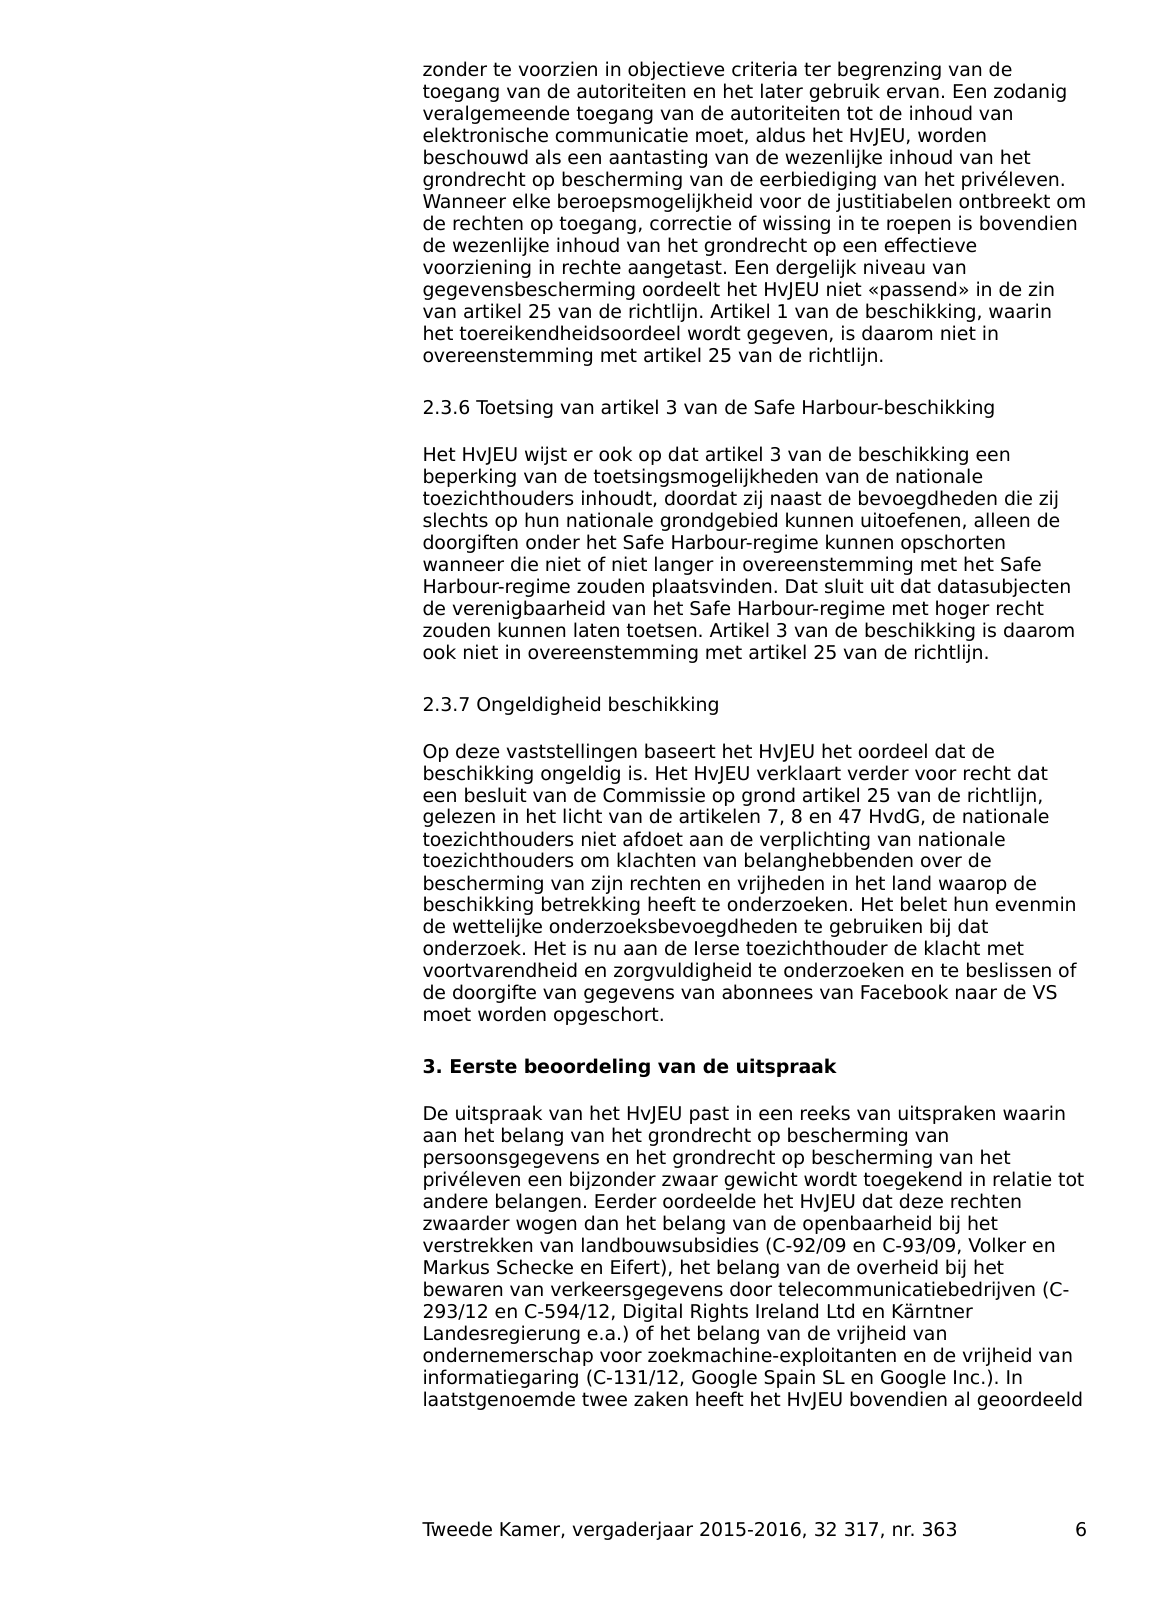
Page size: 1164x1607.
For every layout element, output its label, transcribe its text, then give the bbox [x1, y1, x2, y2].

subtitle 3. Eerste beoordeling van de uitspraak [422, 1056, 1087, 1078]
text De uitspraak van het HvJEU past in een reeks van uitspraken waarin aan het belang van het grondrecht op bescherming van persoonsgegevens en het grondrecht op bescherming van het privéleven een bijzonder zwaar gewicht wordt toegekend in relatie tot andere belangen. Eerder oordeelde het HvJEU dat deze rechten zwaarder wogen dan het belang van de openbaarheid bij het verstrekken van landbouwsubsidies (C-92/09 en C-93/09, Volker en Markus Schecke en Eifert), het belang van de overheid bij het bewaren van verkeersgegevens door telecommunicatiebedrijven (C-293/12 en C-594/12, Digital Rights Ireland Ltd en Kärntner Landesregierung e.a.) of het belang van de vrijheid van ondernemerschap voor zoekmachine-exploitanten en de vrijheid van informatiegaring (C-131/12, Google Spain SL en Google Inc.). In laatstgenoemde twee zaken heeft het HvJEU bovendien al geoordeeld [422, 1103, 1087, 1411]
text zonder te voorzien in objectieve criteria ter begrenzing van de toegang van de autoriteiten en het later gebruik ervan. Een zodanig veralgemeende toegang van de autoriteiten tot de inhoud van elektronische communicatie moet, aldus het HvJEU, worden beschouwd als een aantasting van de wezenlijke inhoud van het grondrecht op bescherming van de eerbiediging van het privéleven. Wanneer elke beroepsmogelijkheid voor de justitiabelen ontbreekt om de rechten op toegang, correctie of wissing in te roepen is bovendien de wezenlijke inhoud van het grondrecht op een effectieve voorziening in rechte aangetast. Een dergelijk niveau van gegevensbescherming oordeelt het HvJEU niet «passend» in de zin van artikel 25 van de richtlijn. Artikel 1 van de beschikking, waarin het toereikendheidsoordeel wordt gegeven, is daarom niet in overeenstemming met artikel 25 van de richtlijn. [422, 59, 1087, 367]
subtitle 2.3.7 Ongeldigheid beschikking [422, 693, 1087, 716]
text Het HvJEU wijst er ook op dat artikel 3 van de beschikking een beperking van de toetsingsmogelijkheden van de nationale toezichthouders inhoudt, doordat zij naast de bevoegdheden die zij slechts op hun nationale grondgebied kunnen uitoefenen, alleen de doorgiften onder het Safe Harbour-regime kunnen opschorten wanneer die niet of niet langer in overeenstemming met het Safe Harbour-regime zouden plaatsvinden. Dat sluit uit dat datasubjecten de verenigbaarheid van het Safe Harbour-regime met hoger recht zouden kunnen laten toetsen. Artikel 3 van de beschikking is daarom ook niet in overeenstemming met artikel 25 van de richtlijn. [422, 444, 1087, 663]
subtitle 2.3.6 Toetsing van artikel 3 van de Safe Harbour-beschikking [422, 397, 1087, 419]
text Op deze vaststellingen baseert het HvJEU het oordeel dat de beschikking ongeldig is. Het HvJEU verklaart verder voor recht dat een besluit van de Commissie op grond artikel 25 van de richtlijn, gelezen in het licht van de artikelen 7, 8 en 47 HvdG, de nationale toezichthouders niet afdoet aan de verplichting van nationale toezichthouders om klachten van belanghebbenden over de bescherming van zijn rechten en vrijheden in het land waarop de beschikking betrekking heeft te onderzoeken. Het belet hun evenmin de wettelijke onderzoeksbevoegdheden te gebruiken bij dat onderzoek. Het is nu aan de Ierse toezichthouder de klacht met voortvarendheid en zorgvuldigheid te onderzoeken en te beslissen of de doorgifte van gegevens van abonnees van Facebook naar de VS moet worden opgeschort. [422, 741, 1087, 1026]
